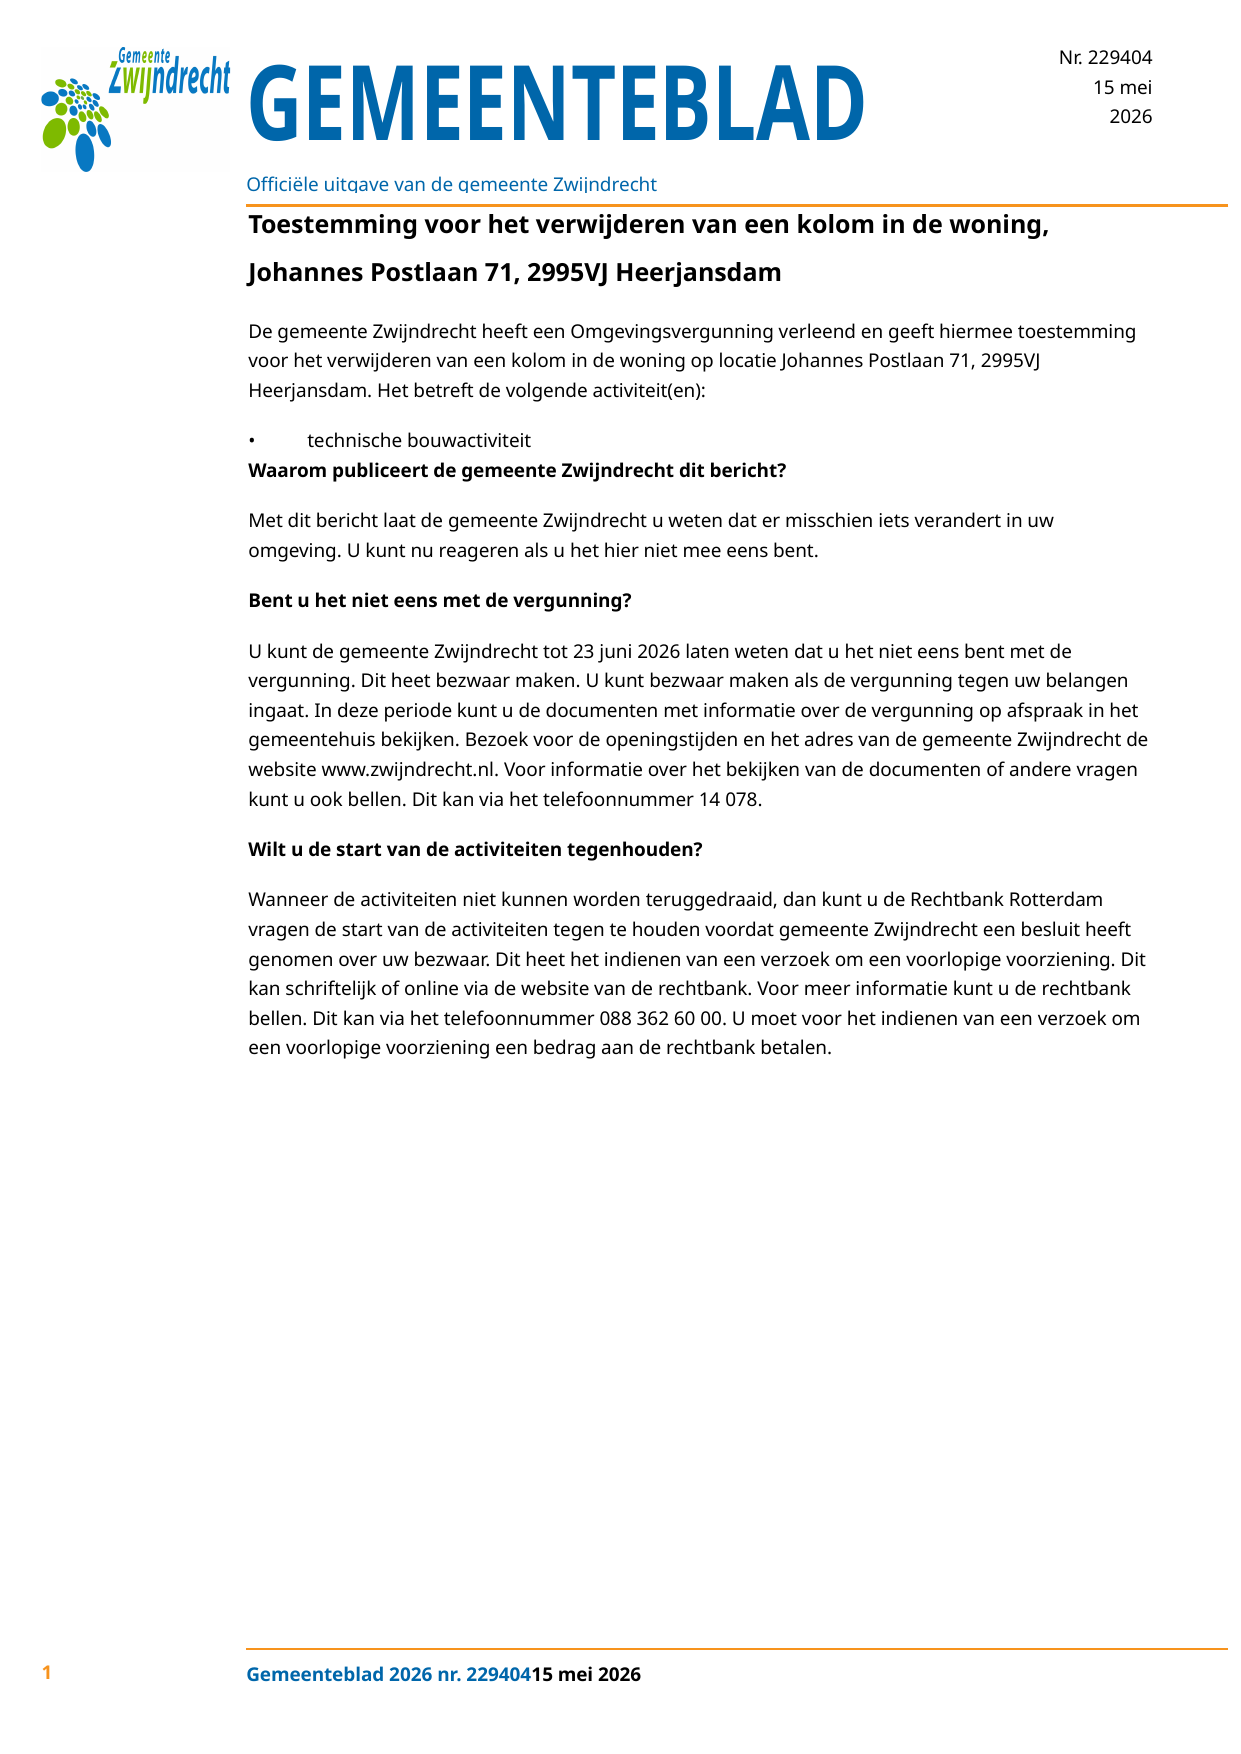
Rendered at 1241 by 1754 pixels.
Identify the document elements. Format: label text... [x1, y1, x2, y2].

text Bent u het niet eens met de vergunning? [248, 587, 1152, 613]
list technische bouwactiviteit [248, 427, 1152, 453]
picture [41, 47, 231, 172]
text Met dit bericht laat de gemeente Zwijndrecht u weten dat er misschien iets verandert in uw omgeving. U kunt nu reageren als u het hier niet mee eens bent. [248, 507, 1152, 563]
text Toestemming voor het verwijderen van een kolom in de woning, Johannes Postlaan 71, 2995VJ Heerjansdam [248, 207, 1152, 288]
text De gemeente Zwijndrecht heeft een Omgevingsvergunning verleend en geeft hiermee toestemming voor het verwijderen van een kolom in de woning op locatie Johannes Postlaan 71, 2995VJ Heerjansdam. Het betreft de volgende activiteit(en): [248, 318, 1152, 403]
text U kunt de gemeente Zwijndrecht tot 23 juni 2026 laten weten dat u het niet eens bent met de vergunning. Dit heet bezwaar maken. U kunt bezwaar maken als de vergunning tegen uw belangen ingaat. In deze periode kunt u de documenten met informatie over de vergunning op afspraak in het gemeentehuis bekijken. Bezoek voor de openingstijden en het adres van de gemeente Zwijndrecht de website www.zwijndrecht.nl. Voor informatie over het bekijken van de documenten of andere vragen kunt u ook bellen. Dit kan via het telefoonnummer 14 078. [248, 638, 1152, 812]
text Waarom publiceert de gemeente Zwijndrecht dit bericht? [248, 457, 1152, 483]
text Wanneer de activiteiten niet kunnen worden teruggedraaid, dan kunt u de Rechtbank Rotterdam vragen de start van de activiteiten tegen te houden voordat gemeente Zwijndrecht een besluit heeft genomen over uw bezwaar. Dit heet het indienen van een verzoek om een voorlopige voorziening. Dit kan schriftelijk of online via de website van de rechtbank. Voor meer informatie kunt u de rechtbank bellen. Dit kan via het telefoonnummer 088 362 60 00. U moet voor het indienen van een verzoek om een voorlopige voorziening een bedrag aan de rechtbank betalen. [248, 887, 1152, 1060]
text Wilt u de start van de activiteiten tegenhouden? [248, 836, 1152, 862]
